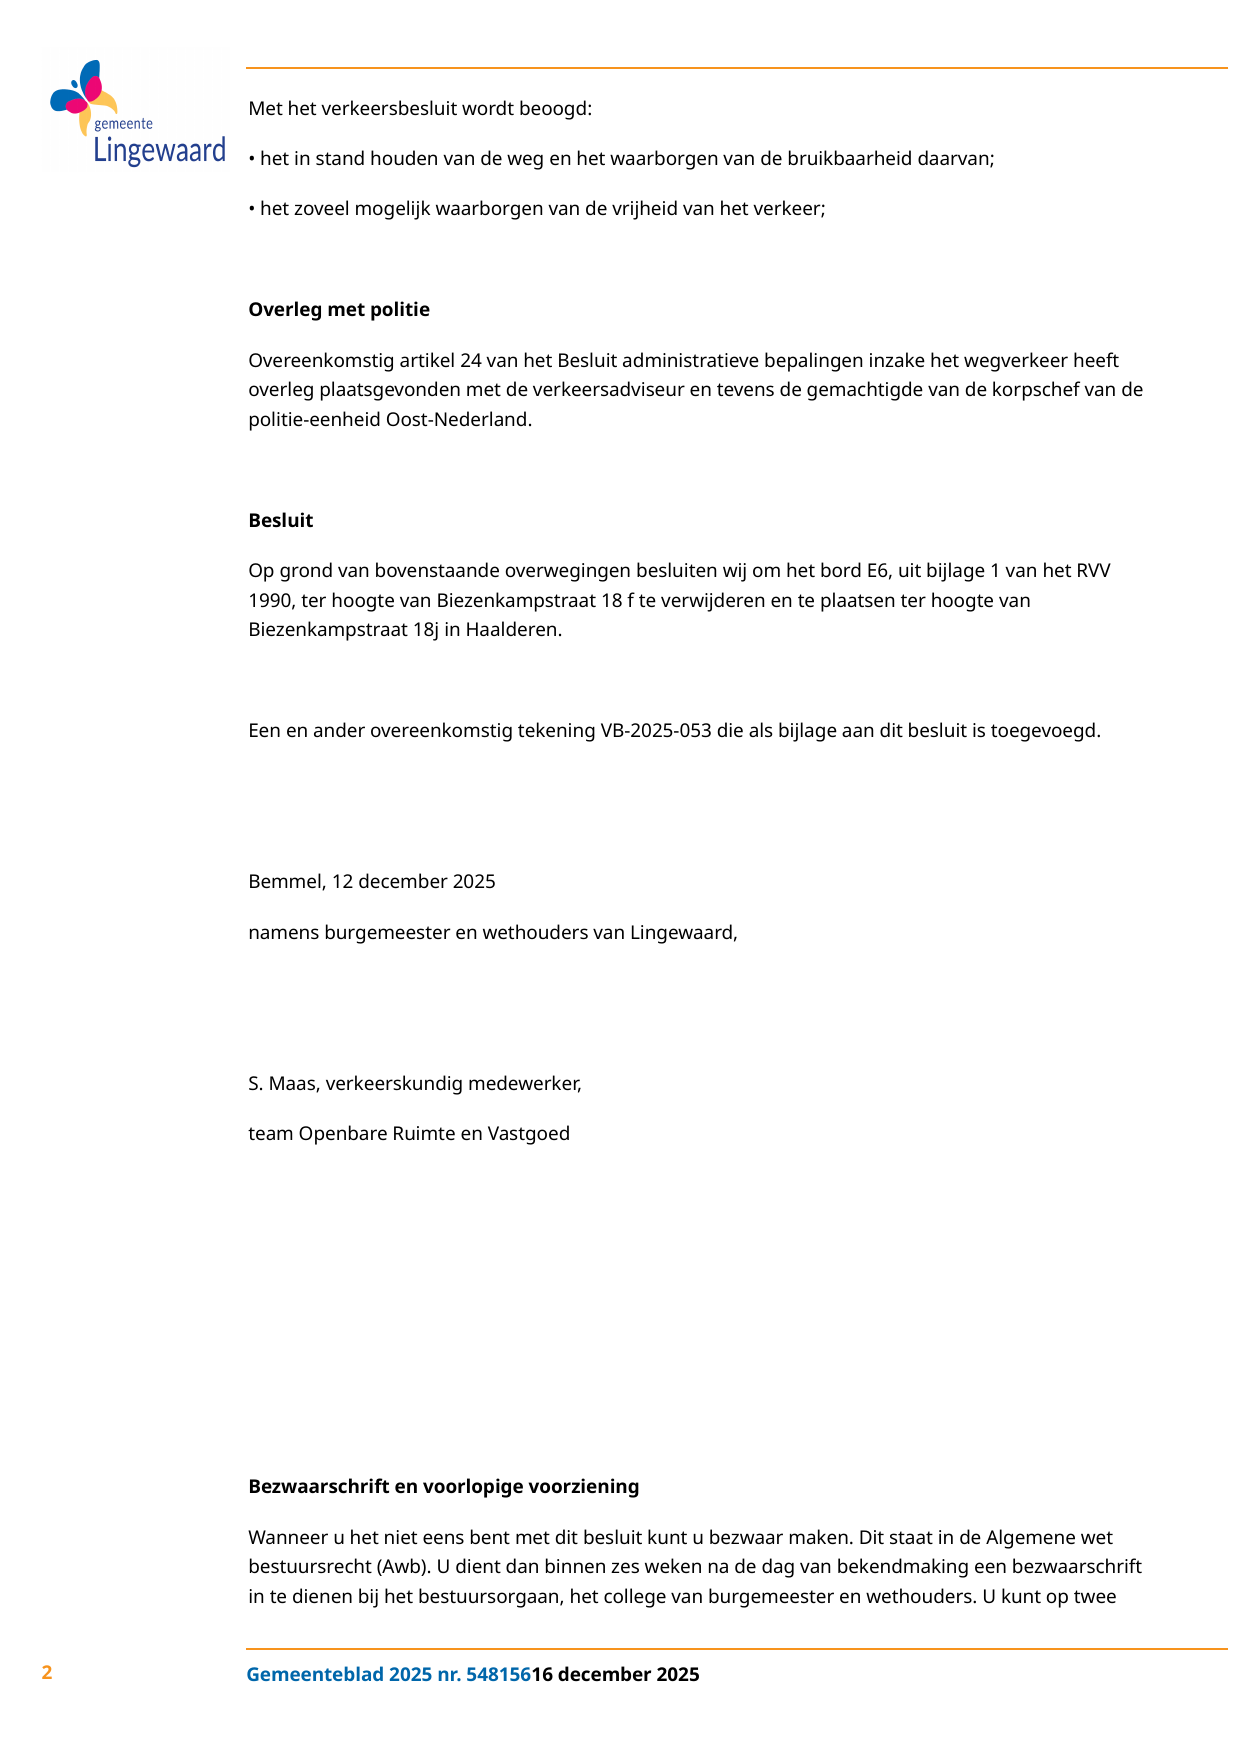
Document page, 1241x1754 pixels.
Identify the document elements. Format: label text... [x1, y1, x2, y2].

picture [41, 47, 231, 172]
text Een en ander overeenkomstig tekening VB-2025-053 die als bijlage aan dit besluit is toegevoegd. [248, 717, 1152, 743]
text Overleg met politie [248, 296, 1152, 322]
text Wanneer u het niet eens bent met dit besluit kunt u bezwaar maken. Dit staat in de Algemene wet bestuursrecht (Awb). U dient dan binnen zes weken na de dag van bekendmaking een bezwaarschrift in te dienen bij het bestuursorgaan, het college van burgemeester en wethouders. U kunt op twee [248, 1524, 1152, 1609]
text namens burgemeester en wethouders van Lingewaard, [248, 919, 1152, 945]
text Bezwaarschrift en voorlopige voorziening [248, 1473, 1152, 1499]
text • het zoveel mogelijk waarborgen van de vrijheid van het verkeer; [248, 196, 1152, 221]
text Bemmel, 12 december 2025 [248, 868, 1152, 894]
text team Openbare Ruimte en Vastgoed [248, 1121, 1152, 1146]
text S. Maas, verkeerskundig medewerker, [248, 1070, 1152, 1096]
text Overeenkomstig artikel 24 van het Besluit administratieve bepalingen inzake het wegverkeer heeft overleg plaatsgevonden met de verkeersadviseur en tevens de gemachtigde van de korpschef van de politie-eenheid Oost-Nederland. [248, 347, 1152, 432]
text Op grond van bovenstaande overwegingen besluiten wij om het bord E6, uit bijlage 1 van het RVV 1990, ter hoogte van Biezenkampstraat 18 f te verwijderen en te plaatsen ter hoogte van Biezenkampstraat 18j in Haalderen. [248, 557, 1152, 642]
text Met het verkeersbesluit wordt beoogd: [248, 95, 1152, 121]
text • het in stand houden van de weg en het waarborgen van de bruikbaarheid daarvan; [248, 145, 1152, 171]
text Besluit [248, 507, 1152, 533]
